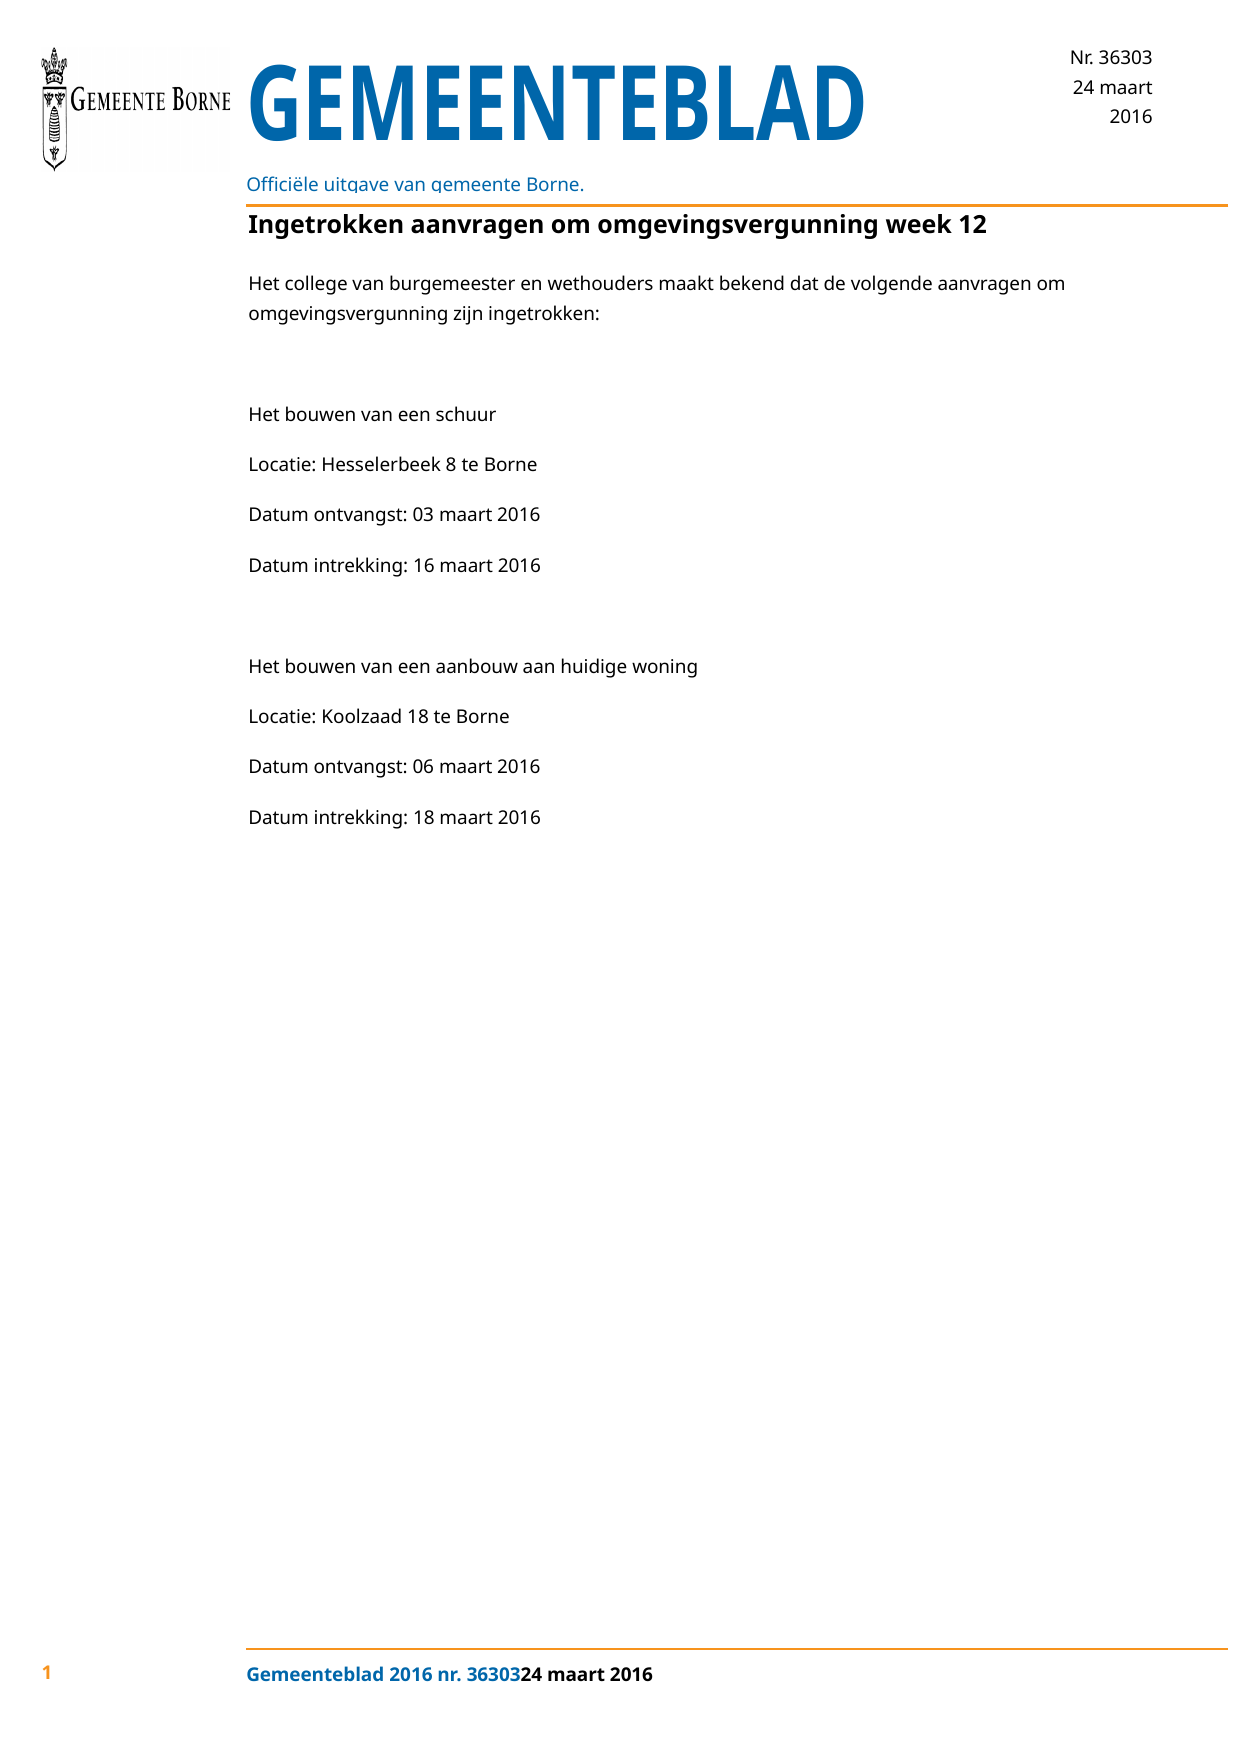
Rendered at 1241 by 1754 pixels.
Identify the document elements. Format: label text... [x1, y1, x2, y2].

text Datum ontvangst: 03 maart 2016 [248, 502, 1152, 527]
text Locatie: Koolzaad 18 te Borne [248, 703, 1152, 729]
text Het college van burgemeester en wethouders maakt bekend dat de volgende aanvragen om omgevingsvergunning zijn ingetrokken: [248, 270, 1152, 326]
text Datum ontvangst: 06 maart 2016 [248, 754, 1152, 779]
text Datum intrekking: 18 maart 2016 [248, 804, 1152, 830]
text Het bouwen van een aanbouw aan huidige woning [248, 653, 1152, 678]
text Locatie: Hesselerbeek 8 te Borne [248, 451, 1152, 477]
picture [41, 47, 231, 172]
text Ingetrokken aanvragen om omgevingsvergunning week 12 [248, 207, 1152, 241]
text Datum intrekking: 16 maart 2016 [248, 552, 1152, 578]
text Het bouwen van een schuur [248, 401, 1152, 426]
